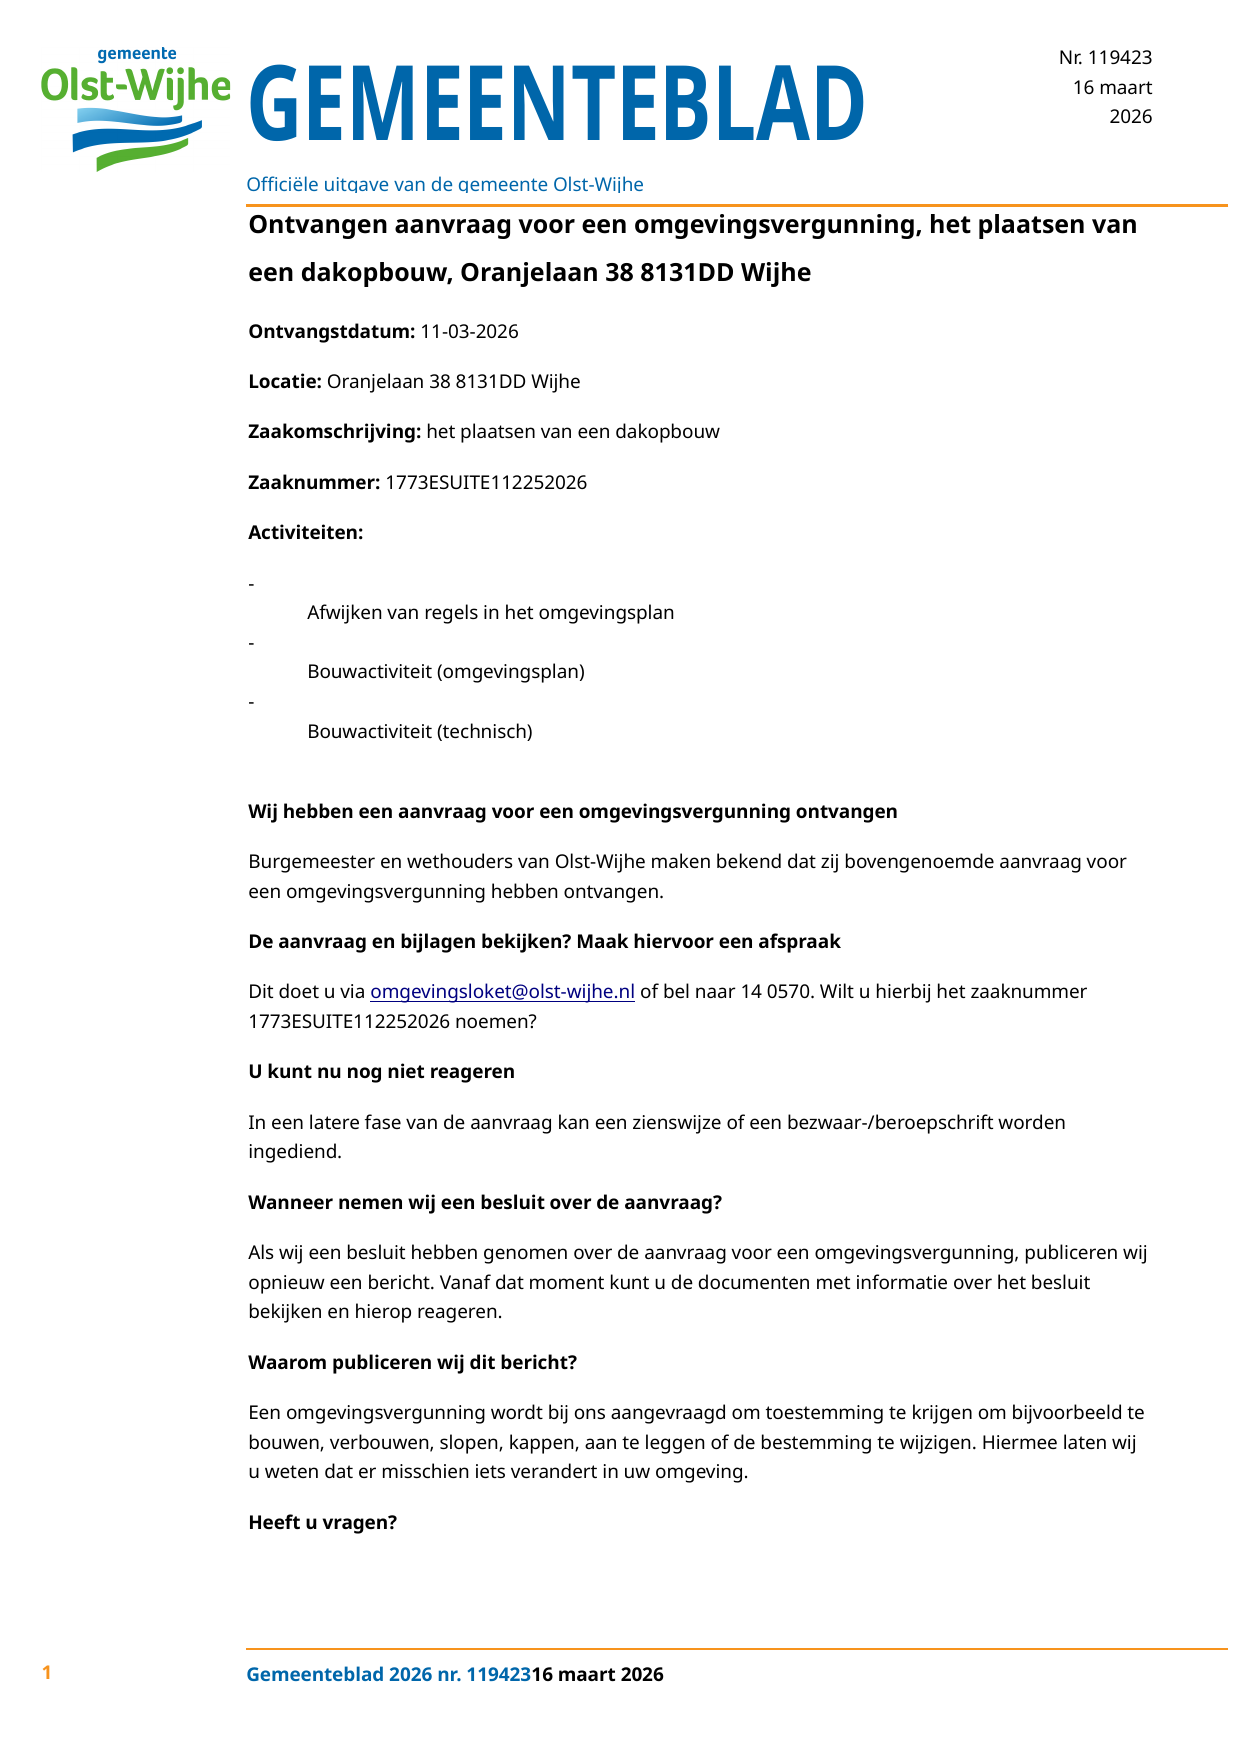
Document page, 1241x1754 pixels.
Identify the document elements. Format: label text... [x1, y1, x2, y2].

text Activiteiten: [248, 519, 1152, 545]
list Afwijken van regels in het omgevingsplan [248, 599, 1152, 625]
text Heeft u vragen? [248, 1509, 1152, 1535]
text U kunt nu nog niet reageren [248, 1059, 1152, 1084]
text Een omgevingsvergunning wordt bij ons aangevraagd om toestemming te krijgen om bijvoorbeeld te bouwen, verbouwen, slopen, kappen, aan te leggen of de bestemming te wijzigen. Hiermee laten wij u weten dat er misschien iets verandert in uw omgeving. [248, 1399, 1152, 1484]
text Zaaknummer: 1773ESUITE112252026 [248, 469, 1152, 495]
text Wanneer nemen wij een besluit over de aanvraag? [248, 1189, 1152, 1215]
text De aanvraag en bijlagen bekijken? Maak hiervoor een afspraak [248, 928, 1152, 954]
text Wij hebben een aanvraag voor een omgevingsvergunning ontvangen [248, 798, 1152, 824]
text Zaakomschrijving: het plaatsen van een dakopbouw [248, 419, 1152, 444]
text Locatie: Oranjelaan 38 8131DD Wijhe [248, 368, 1152, 394]
text In een latere fase van de aanvraag kan een zienswijze of een bezwaar-/beroepschrift worden ingediend. [248, 1109, 1152, 1164]
text Waarom publiceren wij dit bericht? [248, 1349, 1152, 1375]
text Dit doet u via omgevingsloket@olst-wijhe.nl of bel naar 14 0570. Wilt u hierbij het zaaknummer 1773ESUITE112252026 noemen? [248, 979, 1152, 1034]
text Ontvangen aanvraag voor een omgevingsvergunning, het plaatsen van een dakopbouw, Oranjelaan 38 8131DD Wijhe [248, 207, 1152, 288]
text Burgemeester en wethouders van Olst-Wijhe maken bekend dat zij bovengenoemde aanvraag voor een omgevingsvergunning hebben ontvangen. [248, 848, 1152, 904]
list Bouwactiviteit (omgevingsplan) [248, 659, 1152, 684]
list Bouwactiviteit (technisch) [248, 718, 1152, 744]
text Als wij een besluit hebben genomen over de aanvraag voor een omgevingsvergunning, publiceren wij opnieuw een bericht. Vanaf dat moment kunt u de documenten met informatie over het besluit bekijken en hierop reageren. [248, 1239, 1152, 1324]
picture [41, 47, 231, 172]
text Ontvangstdatum: 11-03-2026 [248, 318, 1152, 344]
